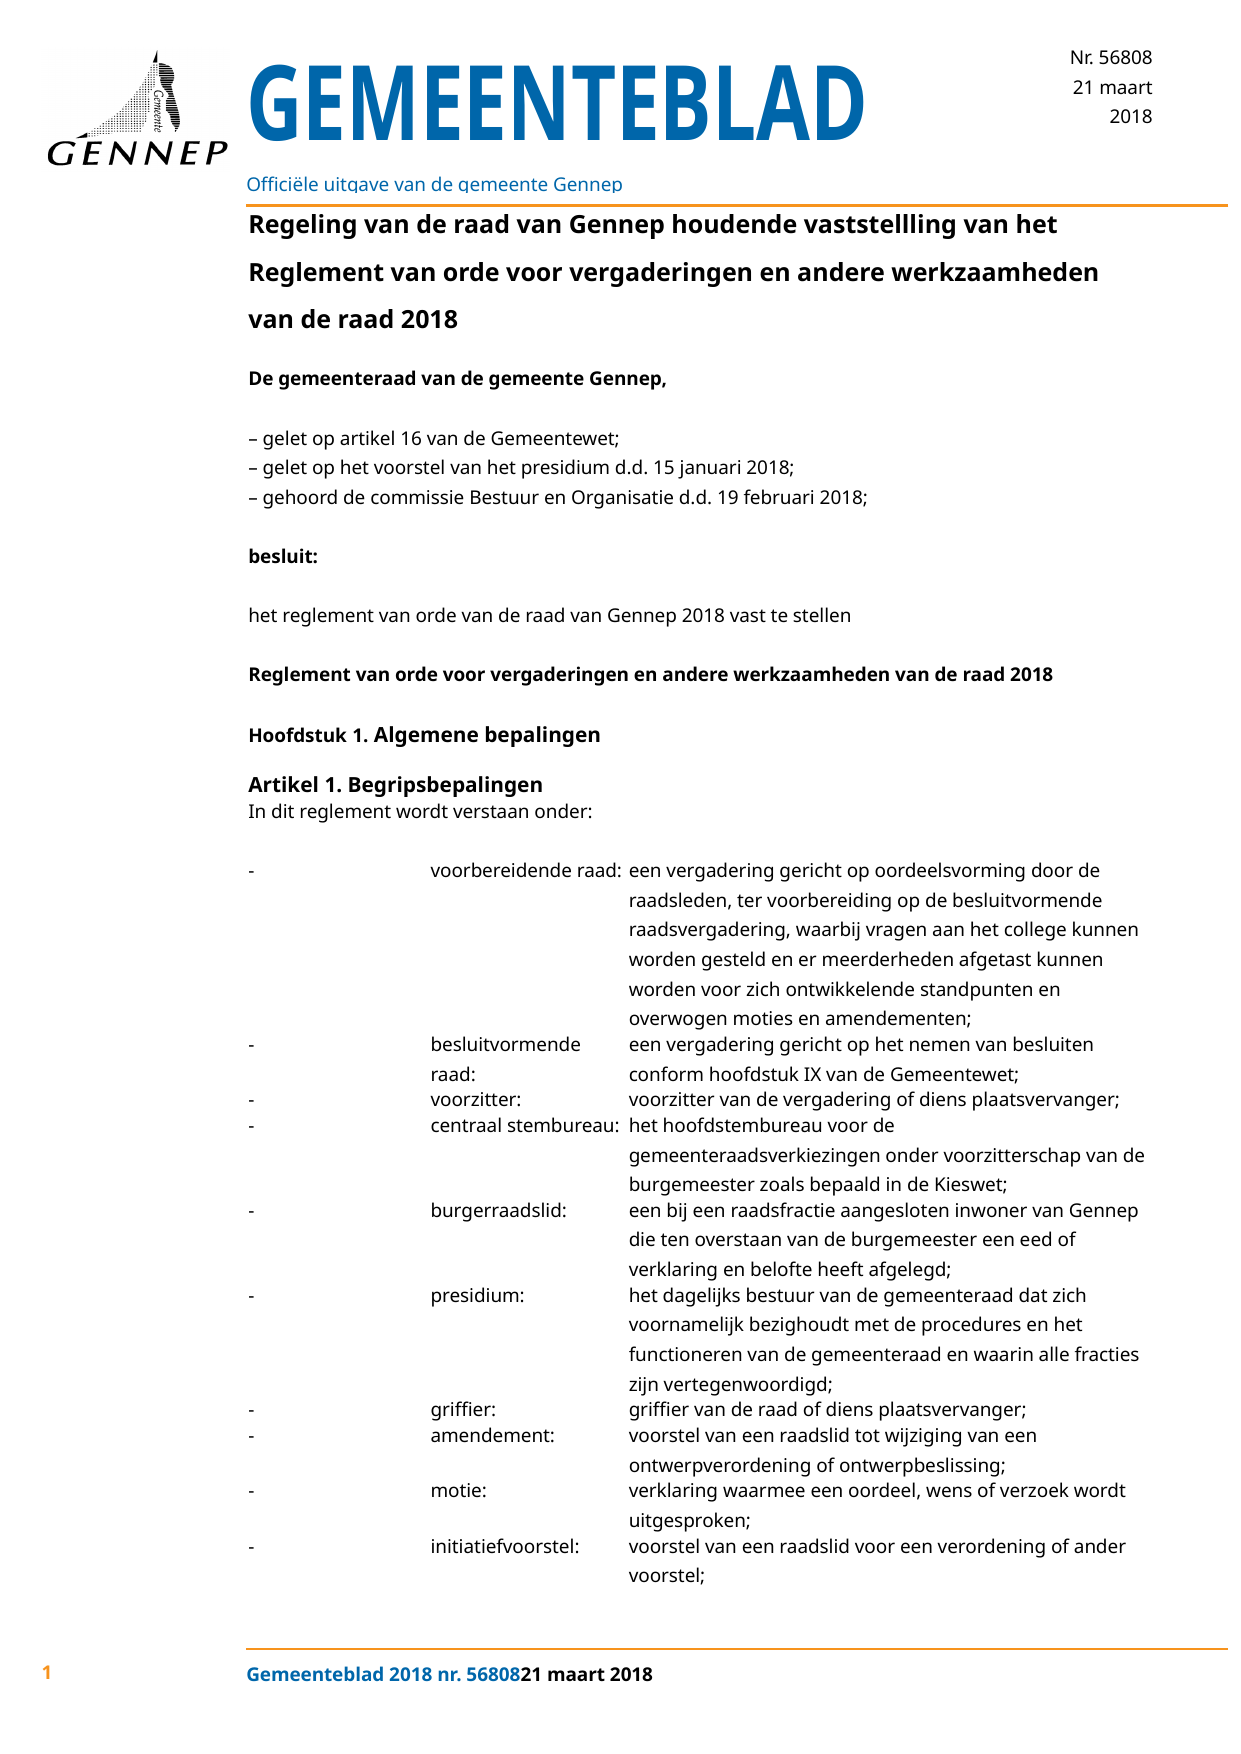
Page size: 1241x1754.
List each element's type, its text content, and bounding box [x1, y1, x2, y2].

table_cell een vergadering gericht op het nemen van besluiten conform hoofdstuk IX van de Gemeentewet; [629, 1031, 1152, 1086]
table_cell het hoofdstembureau voor de gemeenteraadsverkiezingen onder voorzitterschap van de burgemeester zoals bepaald in de Kieswet; [629, 1112, 1152, 1197]
table_cell verklaring waarmee een oordeel, wens of verzoek wordt uitgesproken; [629, 1478, 1152, 1533]
table_cell amendement: [430, 1422, 628, 1477]
table_cell - [248, 1478, 430, 1533]
table_cell - [248, 1533, 430, 1588]
text Regeling van de raad van Gennep houdende vaststellling van het Reglement van orde voor vergaderingen en andere werkzaamheden van de raad 2018 [248, 207, 1152, 336]
table_cell besluitvormende raad: [430, 1031, 628, 1086]
table_cell voorstel van een raadslid voor een verordening of ander voorstel; [629, 1533, 1152, 1588]
table_cell griffier: [430, 1396, 628, 1422]
table_header voorbereidende raad: [430, 858, 628, 1031]
text Artikel 1. Begripsbepalingen [248, 770, 1152, 798]
table_cell het dagelijks bestuur van de gemeenteraad dat zich voornamelijk bezighoudt met de procedures en het functioneren van de gemeenteraad en waarin alle fracties zijn vertegenwoordigd; [629, 1282, 1152, 1396]
text – gelet op artikel 16 van de Gemeentewet; [248, 425, 1152, 450]
table_cell burgerraadslid: [430, 1197, 628, 1282]
text besluit: [248, 543, 1152, 569]
table_cell - [248, 1396, 430, 1422]
table_cell motie: [430, 1478, 628, 1533]
text Hoofdstuk 1. Algemene bepalingen [248, 721, 1152, 749]
table_cell - [248, 1422, 430, 1477]
table_cell centraal stembureau: [430, 1112, 628, 1197]
table_cell voorzitter: [430, 1086, 628, 1112]
text – gehoord de commissie Bestuur en Organisatie d.d. 19 februari 2018; [248, 484, 1152, 509]
table_cell presidium: [430, 1282, 628, 1396]
table_cell - [248, 1197, 430, 1282]
text In dit reglement wordt verstaan onder: [248, 798, 1152, 824]
table_cell voorzitter van de vergadering of diens plaatsvervanger; [629, 1086, 1152, 1112]
table_cell voorstel van een raadslid tot wijziging van een ontwerpverordening of ontwerpbeslissing; [629, 1422, 1152, 1477]
text het reglement van orde van de raad van Gennep 2018 vast te stellen [248, 602, 1152, 628]
text – gelet op het voorstel van het presidium d.d. 15 januari 2018; [248, 454, 1152, 480]
text Reglement van orde voor vergaderingen en andere werkzaamheden van de raad 2018 [248, 661, 1152, 687]
text De gemeenteraad van de gemeente Gennep, [248, 366, 1152, 391]
table_header een vergadering gericht op oordeelsvorming door de raadsleden, ter voorbereiding op de besluitvormende raadsvergadering, waarbij vragen aan het college kunnen worden gesteld en er meerderheden afgetast kunnen worden voor zich ontwikkelende standpunten en overwogen moties en amendementen; [629, 858, 1152, 1031]
table_cell - [248, 1086, 430, 1112]
picture [41, 47, 231, 172]
table_cell een bij een raadsfractie aangesloten inwoner van Gennep die ten overstaan van de burgemeester een eed of verklaring en belofte heeft afgelegd; [629, 1197, 1152, 1282]
table_cell griffier van de raad of diens plaatsvervanger; [629, 1396, 1152, 1422]
table_cell - [248, 1031, 430, 1086]
table_cell initiatiefvoorstel: [430, 1533, 628, 1588]
table_cell - [248, 1282, 430, 1396]
table_cell - [248, 1112, 430, 1197]
table_header - [248, 858, 430, 1031]
